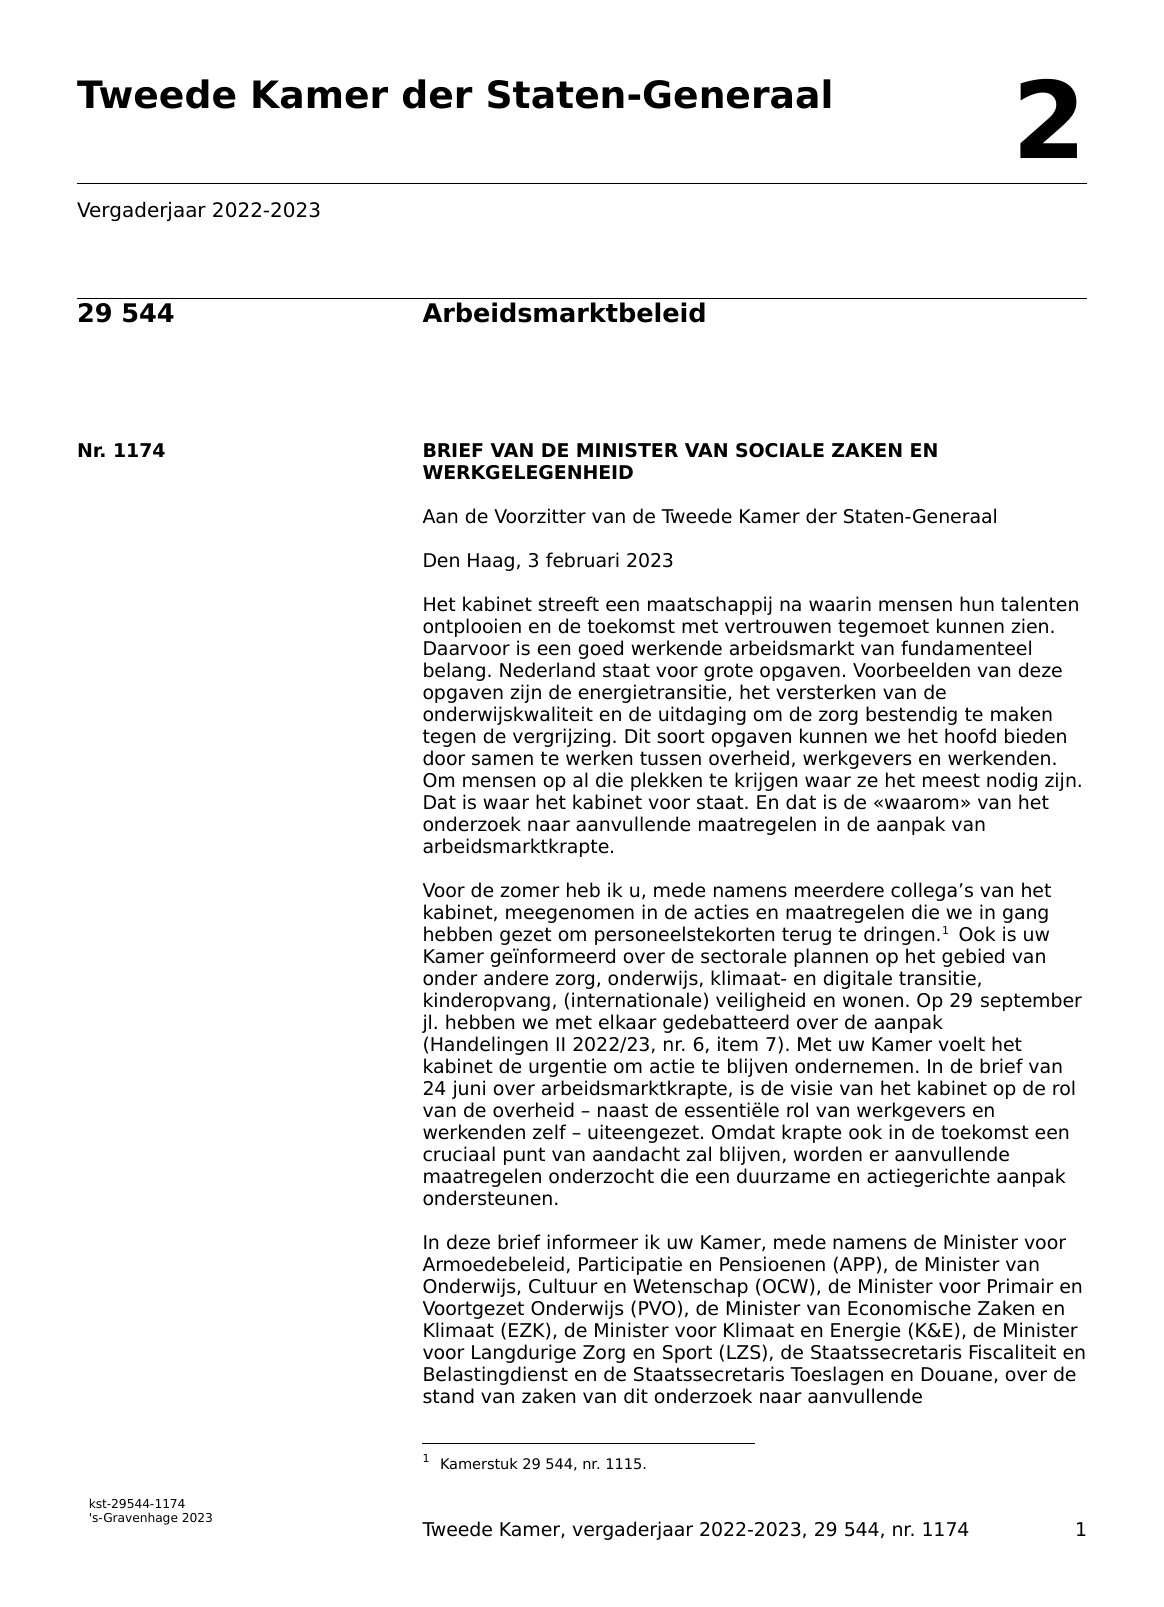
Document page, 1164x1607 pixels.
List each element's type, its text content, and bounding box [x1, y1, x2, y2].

text Aan de Voorzitter van de Tweede Kamer der Staten-Generaal [422, 506, 1087, 528]
text Het kabinet streeft een maatschappij na waarin mensen hun talenten ontplooien en de toekomst met vertrouwen tegemoet kunnen zien. Daarvoor is een goed werkende arbeidsmarkt van fundamenteel belang. Nederland staat voor grote opgaven. Voorbeelden van deze opgaven zijn de energietransitie, het versterken van de onderwijskwaliteit en de uitdaging om de zorg bestendig te maken tegen de vergrijzing. Dit soort opgaven kunnen we het hoofd bieden door samen te werken tussen overheid, werkgevers en werkenden. Om mensen op al die plekken te krijgen waar ze het meest nodig zijn. Dat is waar het kabinet voor staat. En dat is de «waarom» van het onderzoek naar aanvullende maatregelen in de aanpak van arbeidsmarktkrapte. [422, 594, 1087, 858]
table_header Tweede Kamer der Staten-Generaal [77, 59, 886, 183]
subtitle 29 544 Arbeidsmarktbeleid [77, 299, 1087, 329]
table_cell Vergaderjaar 2022-2023 [77, 184, 1087, 298]
text Kamerstuk 29 544, nr. 1115. [422, 1452, 1087, 1474]
text In deze brief informeer ik uw Kamer, mede namens de Minister voor Armoedebeleid, Participatie en Pensioenen (APP), de Minister van Onderwijs, Cultuur en Wetenschap (OCW), de Minister voor Primair en Voortgezet Onderwijs (PVO), de Minister van Economische Zaken en Klimaat (EZK), de Minister voor Klimaat en Energie (K&E), de Minister voor Langdurige Zorg en Sport (LZS), de Staatssecretaris Fiscaliteit en Belastingdienst en de Staatssecretaris Toeslagen en Douane, over de stand van zaken van dit onderzoek naar aanvullende [422, 1232, 1087, 1408]
text Voor de zomer heb ik u, mede namens meerdere collega’s van het kabinet, meegenomen in de acties en maatregelen die we in gang hebben gezet om personeelstekorten terug te dringen. Ook is uw Kamer geïnformeerd over de sectorale plannen op het gebied van onder andere zorg, onderwijs, klimaat- en digitale transitie, kinderopvang, (internationale) veiligheid en wonen. Op 29 september jl. hebben we met elkaar gedebatteerd over de aanpak (Handelingen II 2022/23, nr. 6, item 7). Met uw Kamer voelt het kabinet de urgentie om actie te blijven ondernemen. In de brief van 24 juni over arbeidsmarktkrapte, is de visie van het kabinet op de rol van de overheid – naast de essentiële rol van werkgevers en werkenden zelf – uiteengezet. Omdat krapte ook in de toekomst een cruciaal punt van aandacht zal blijven, worden er aanvullende maatregelen onderzocht die een duurzame en actiegerichte aanpak ondersteunen. [422, 880, 1087, 1210]
text kst-29544-1174 [88, 1497, 323, 1511]
text 's-Gravenhage 2023 [88, 1511, 323, 1525]
text Den Haag, 3 februari 2023 [422, 550, 1087, 572]
table_header 2 [886, 59, 1087, 183]
subtitle Nr. 1174 BRIEF VAN DE MINISTER VAN SOCIALE ZAKEN EN WERKGELEGENHEID [77, 440, 1087, 484]
